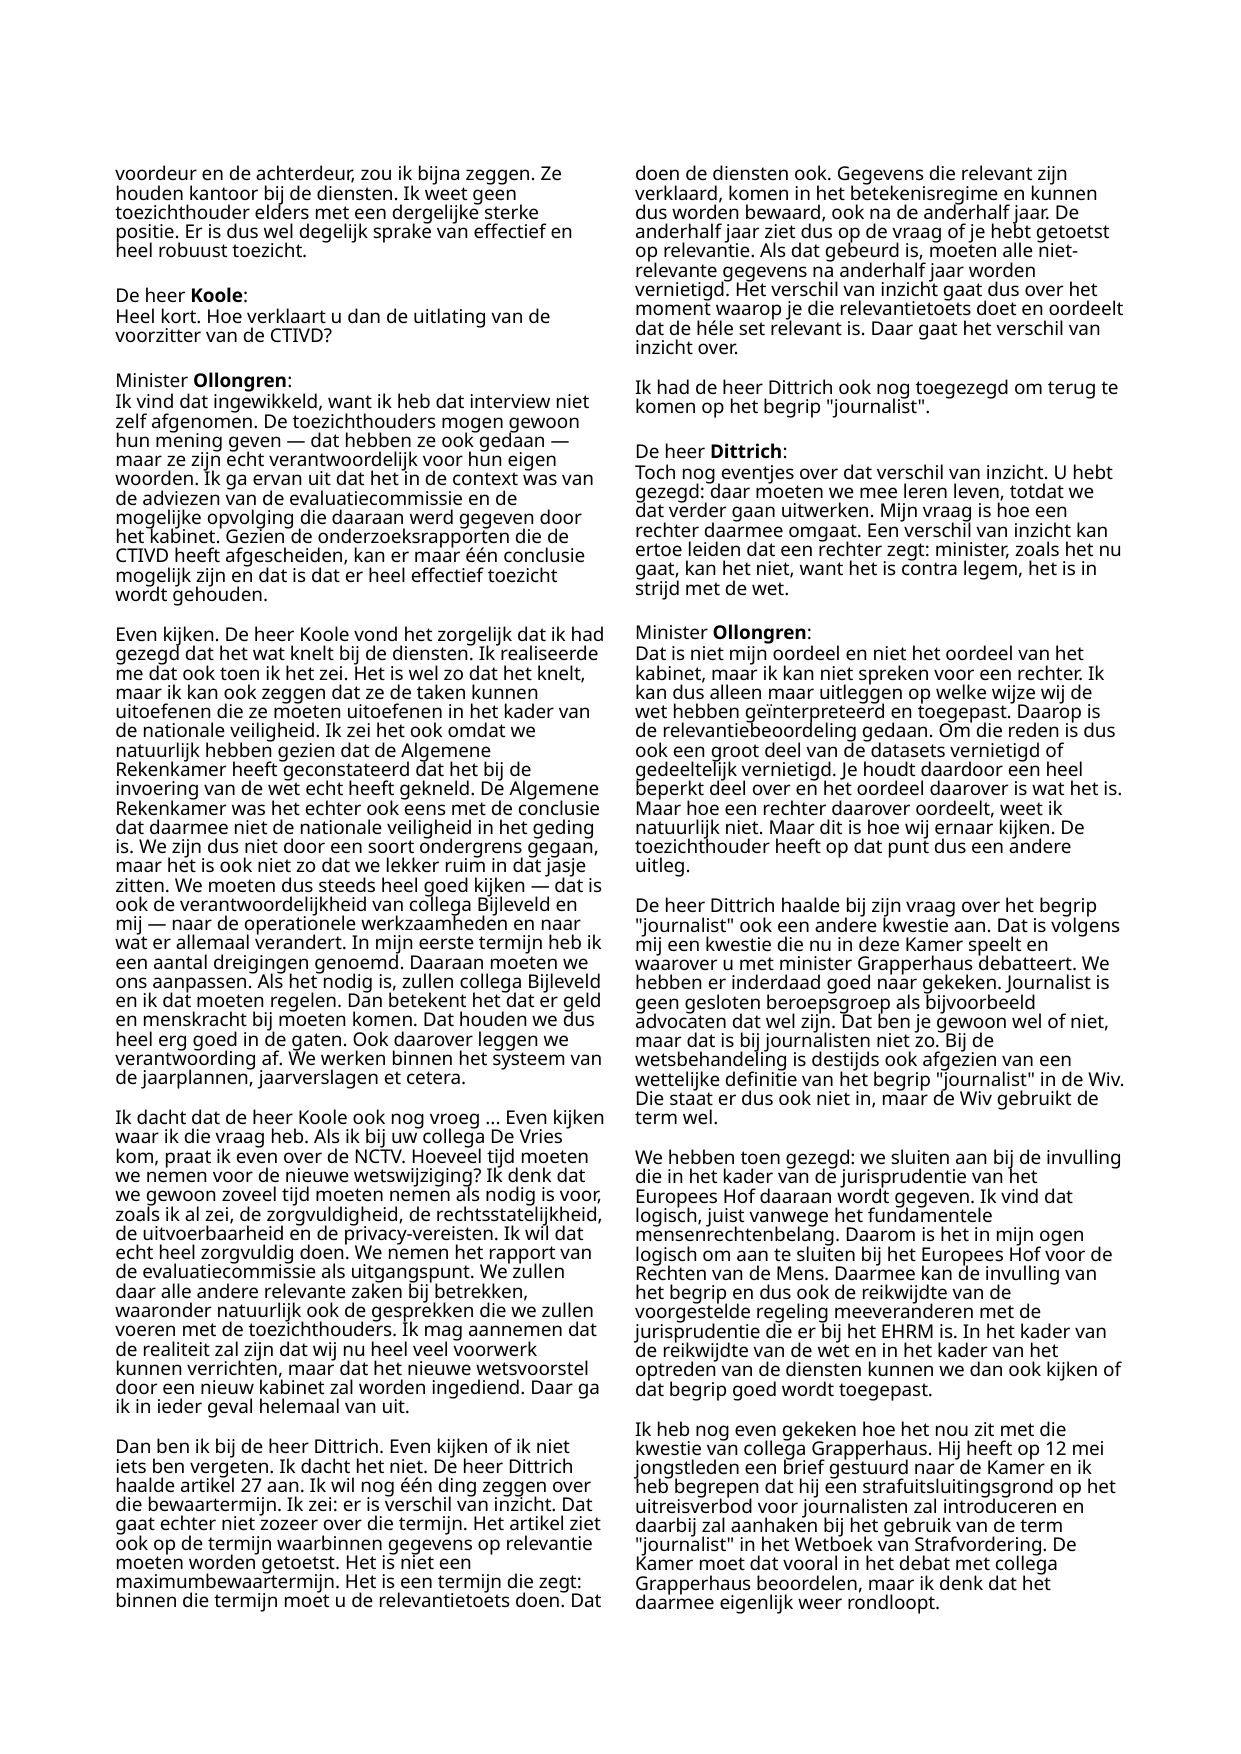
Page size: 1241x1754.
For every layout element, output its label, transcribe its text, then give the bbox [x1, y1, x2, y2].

text voordeur en de achterdeur, zou ik bijna zeggen. Ze houden kantoor bij de diensten. Ik weet geen toezichthouder elders met een dergelijke sterke positie. Er is dus wel degelijk sprake van effectief en heel robuust toezicht. [115, 165, 605, 262]
text Ik dacht dat de heer Koole ook nog vroeg ... Even kijken waar ik die vraag heb. Als ik bij uw collega De Vries kom, praat ik even over de NCTV. Hoeveel tijd moeten we nemen voor de nieuwe wetswijziging? Ik denk dat we gewoon zoveel tijd moeten nemen als nodig is voor, zoals ik al zei, de zorgvuldigheid, de rechtsstatelijkheid, de uitvoerbaarheid en de privacy-vereisten. Ik wil dat echt heel zorgvuldig doen. We nemen het rapport van de evaluatiecommissie als uitgangspunt. We zullen daar alle andere relevante zaken bij betrekken, waaronder natuurlijk ook de gesprekken die we zullen voeren met de toezichthouders. Ik mag aannemen dat de realiteit zal zijn dat wij nu heel veel voorwerk kunnen verrichten, maar dat het nieuwe wetsvoorstel door een nieuw kabinet zal worden ingediend. Daar ga ik in ieder geval helemaal van uit. [115, 1109, 605, 1418]
text Ik vind dat ingewikkeld, want ik heb dat interview niet zelf afgenomen. De toezichthouders mogen gewoon hun mening geven — dat hebben ze ook gedaan — maar ze zijn echt verantwoordelijk voor hun eigen woorden. Ik ga ervan uit dat het in de context was van de adviezen van de evaluatiecommissie en de mogelijke opvolging die daaraan werd gegeven door het kabinet. Gezien de onderzoeksrapporten die de CTIVD heeft afgescheiden, kan er maar één conclusie mogelijk zijn en dat is dat er heel effectief toezicht wordt gehouden. [115, 393, 605, 605]
text Even kijken. De heer Koole vond het zorgelijk dat ik had gezegd dat het wat knelt bij de diensten. Ik realiseerde me dat ook toen ik het zei. Het is wel zo dat het knelt, maar ik kan ook zeggen dat ze de taken kunnen uitoefenen die ze moeten uitoefenen in het kader van de nationale veiligheid. Ik zei het ook omdat we natuurlijk hebben gezien dat de Algemene Rekenkamer heeft geconstateerd dat het bij de invoering van de wet echt heeft gekneld. De Algemene Rekenkamer was het echter ook eens met de conclusie dat daarmee niet de nationale veiligheid in het geding is. We zijn dus niet door een soort ondergrens gegaan, maar het is ook niet zo dat we lekker ruim in dat jasje zitten. We moeten dus steeds heel goed kijken — dat is ook de verantwoordelijkheid van collega Bijleveld en mij — naar de operationele werkzaamheden en naar wat er allemaal verandert. In mijn eerste termijn heb ik een aantal dreigingen genoemd. Daaraan moeten we ons aanpassen. Als het nodig is, zullen collega Bijleveld en ik dat moeten regelen. Dan betekent het dat er geld en menskracht bij moeten komen. Dat houden we dus heel erg goed in de gaten. Ook daarover leggen we verantwoording af. We werken binnen het systeem van de jaarplannen, jaarverslagen et cetera. [115, 626, 605, 1088]
text Ik had de heer Dittrich ook nog toegezegd om terug te komen op het begrip "journalist". [635, 379, 1125, 417]
text Heel kort. Hoe verklaart u dan de uitlating van de voorzitter van de CTIVD? [115, 308, 605, 347]
text We hebben toen gezegd: we sluiten aan bij de invulling die in het kader van de jurisprudentie van het Europees Hof daaraan wordt gegeven. Ik vind dat logisch, juist vanwege het fundamentele mensenrechtenbelang. Daarom is het in mijn ogen logisch om aan te sluiten bij het Europees Hof voor de Rechten van de Mens. Daarmee kan de invulling van het begrip en dus ook de reikwijdte van de voorgestelde regeling meeveranderen met de jurisprudentie die er bij het EHRM is. In het kader van de reikwijdte van de wet en in het kader van het optreden van de diensten kunnen we dan ook kijken of dat begrip goed wordt toegepast. [635, 1149, 1125, 1400]
text De heer Koole: [115, 282, 605, 308]
text Minister Ollongren: [115, 368, 605, 393]
text De heer Dittrich: [635, 438, 1125, 464]
text De heer Dittrich haalde bij zijn vraag over het begrip "journalist" ook een andere kwestie aan. Dat is volgens mij een kwestie die nu in deze Kamer speelt en waarover u met minister Grapperhaus debatteert. We hebben er inderdaad goed naar gekeken. Journalist is geen gesloten beroepsgroep als bijvoorbeeld advocaten dat wel zijn. Dat ben je gewoon wel of niet, maar dat is bij journalisten niet zo. Bij de wetsbehandeling is destijds ook afgezien van een wettelijke definitie van het begrip "journalist" in de Wiv. Die staat er dus ook niet in, maar de Wiv gebruikt de term wel. [635, 897, 1125, 1128]
text Ik heb nog even gekeken hoe het nou zit met die kwestie van collega Grapperhaus. Hij heeft op 12 mei jongstleden een brief gestuurd naar de Kamer en ik heb begrepen dat hij een strafuitsluitingsgrond op het uitreisverbod voor journalisten zal introduceren en daarbij zal aanhaken bij het gebruik van de term "journalist" in het Wetboek van Strafvordering. De Kamer moet dat vooral in het debat met collega Grapperhaus beoordelen, maar ik denk dat het daarmee eigenlijk weer rondloopt. [635, 1421, 1125, 1613]
text Dan ben ik bij de heer Dittrich. Even kijken of ik niet iets ben vergeten. Ik dacht het niet. De heer Dittrich haalde artikel 27 aan. Ik wil nog één ding zeggen over die bewaartermijn. Ik zei: er is verschil van inzicht. Dat gaat echter niet zozeer over die termijn. Het artikel ziet ook op de termijn waarbinnen gegevens op relevantie moeten worden getoetst. Het is niet een maximumbewaartermijn. Het is een termijn die zegt: binnen die termijn moet u de relevantietoets doen. Dat [115, 1438, 605, 1612]
text Toch nog eventjes over dat verschil van inzicht. U hebt gezegd: daar moeten we mee leren leven, totdat we dat verder gaan uitwerken. Mijn vraag is hoe een rechter daarmee omgaat. Een verschil van inzicht kan ertoe leiden dat een rechter zegt: minister, zoals het nu gaat, kan het niet, want het is contra legem, het is in strijd met de wet. [635, 464, 1125, 599]
text Minister Ollongren: [635, 619, 1125, 645]
text Dat is niet mijn oordeel en niet het oordeel van het kabinet, maar ik kan niet spreken voor een rechter. Ik kan dus alleen maar uitleggen op welke wijze wij de wet hebben geïnterpreteerd en toegepast. Daarop is de relevantiebeoordeling gedaan. Om die reden is dus ook een groot deel van de datasets vernietigd of gedeeltelijk vernietigd. Je houdt daardoor een heel beperkt deel over en het oordeel daarover is wat het is. Maar hoe een rechter daarover oordeelt, weet ik natuurlijk niet. Maar dit is hoe wij ernaar kijken. De toezichthouder heeft op dat punt dus een andere uitleg. [635, 645, 1125, 877]
text doen de diensten ook. Gegevens die relevant zijn verklaard, komen in het betekenisregime en kunnen dus worden bewaard, ook na de anderhalf jaar. De anderhalf jaar ziet dus op de vraag of je hebt getoetst op relevantie. Als dat gebeurd is, moeten alle niet-relevante gegevens na anderhalf jaar worden vernietigd. Het verschil van inzicht gaat dus over het moment waarop je die relevantietoets doet en oordeelt dat de héle set relevant is. Daar gaat het verschil van inzicht over. [635, 165, 1125, 358]
